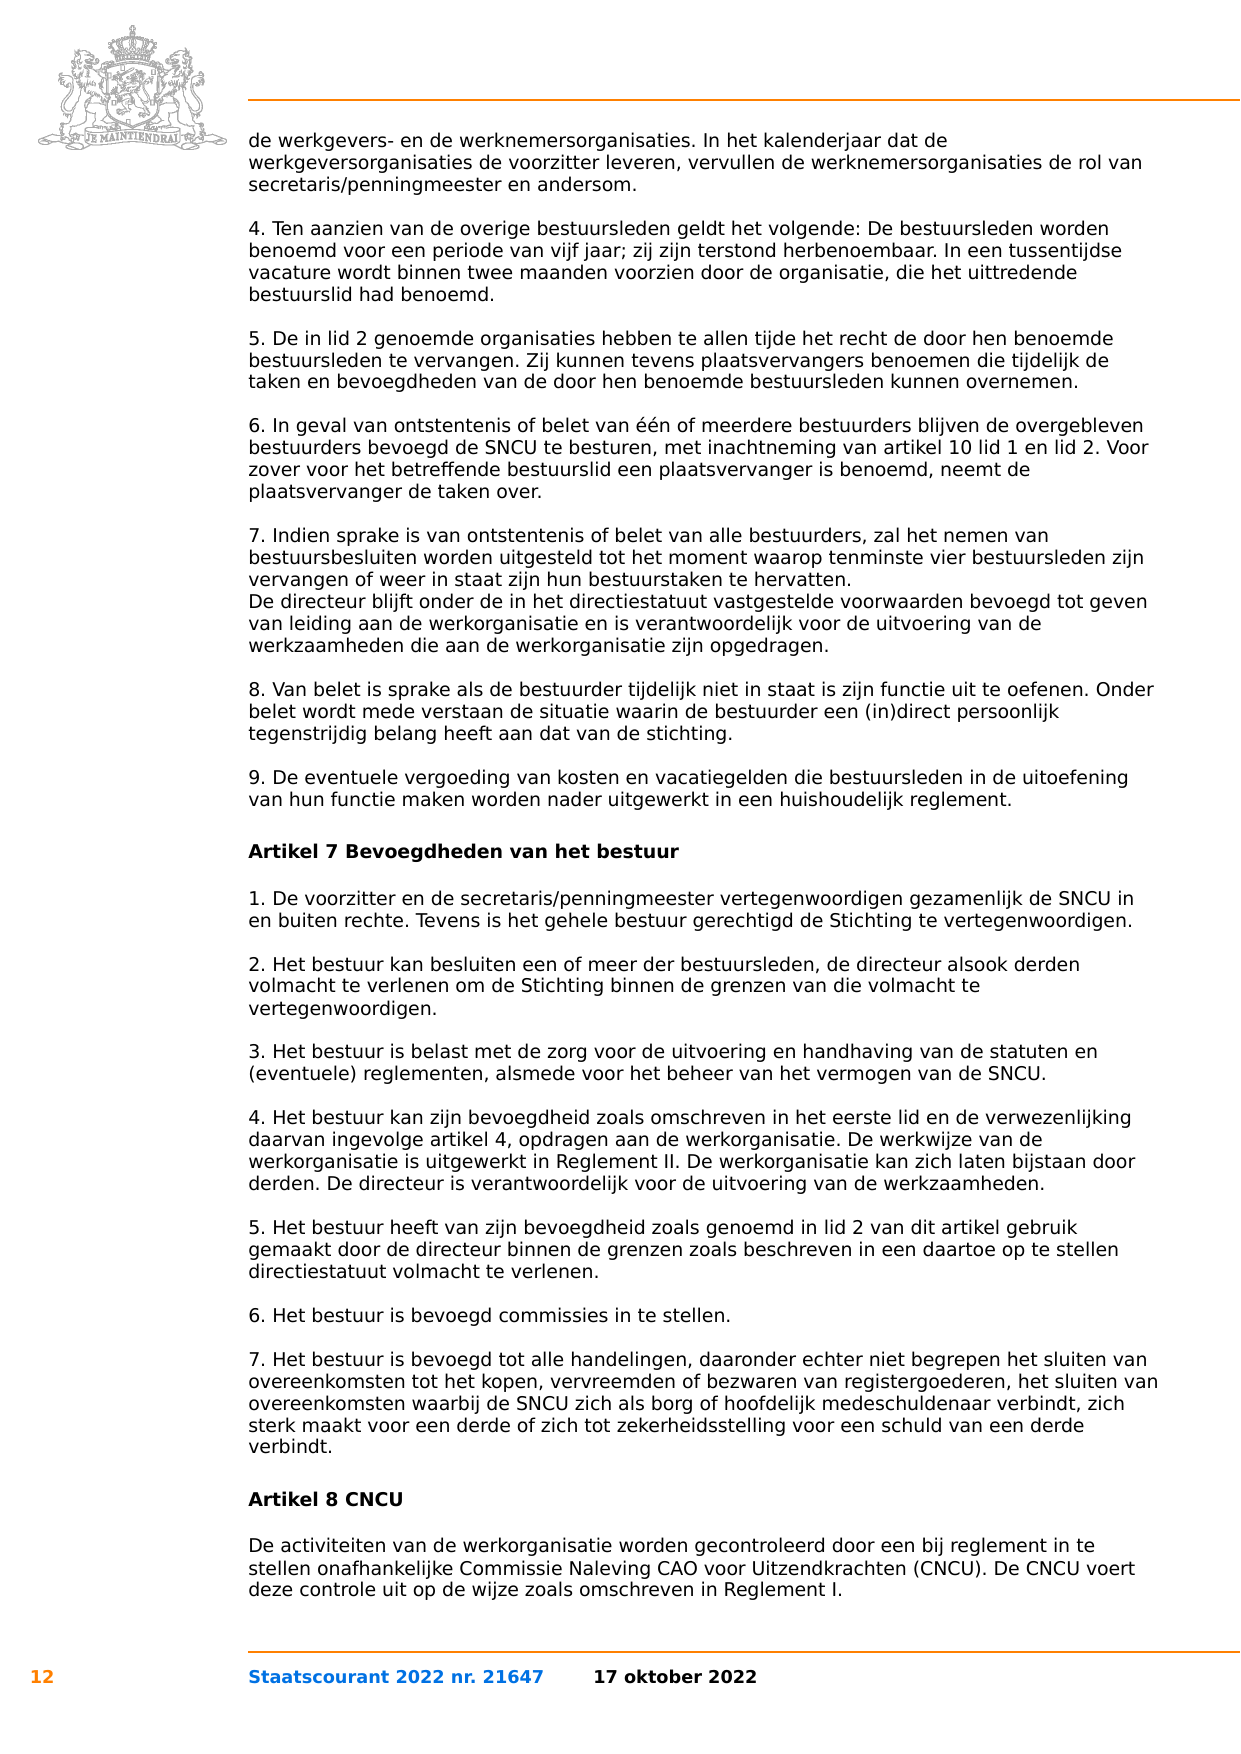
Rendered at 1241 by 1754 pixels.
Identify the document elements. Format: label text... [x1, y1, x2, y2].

text 4. Het bestuur kan zijn bevoegdheid zoals omschreven in het eerste lid en de verwezenlijking daarvan ingevolge artikel 4, opdragen aan de werkorganisatie. De werkwijze van de werkorganisatie is uitgewerkt in Reglement II. De werkorganisatie kan zich laten bijstaan door derden. De directeur is verantwoordelijk voor de uitvoering van de werkzaamheden. [248, 1107, 1163, 1195]
text 6. In geval van ontstentenis of belet van één of meerdere bestuurders blijven de overgebleven bestuurders bevoegd de SNCU te besturen, met inachtneming van artikel 10 lid 1 en lid 2. Voor zover voor het betreffende bestuurslid een plaatsvervanger is benoemd, neemt de plaatsvervanger de taken over. [248, 415, 1163, 503]
subtitle Artikel 8 CNCU [248, 1488, 1163, 1510]
subtitle Artikel 7 Bevoegdheden van het bestuur [248, 841, 1163, 863]
text 6. Het bestuur is bevoegd commissies in te stellen. [248, 1305, 1163, 1327]
text de werkgevers- en de werknemersorganisaties. In het kalenderjaar dat de werkgeversorganisaties de voorzitter leveren, vervullen de werknemersorganisaties de rol van secretaris/penningmeester en andersom. [248, 130, 1163, 196]
text 9. De eventuele vergoeding van kosten en vacatiegelden die bestuursleden in de uitoefening van hun functie maken worden nader uitgewerkt in een huishoudelijk reglement. [248, 767, 1163, 811]
text 5. Het bestuur heeft van zijn bevoegdheid zoals genoemd in lid 2 van dit artikel gebruik gemaakt door de directeur binnen de grenzen zoals beschreven in een daartoe op te stellen directiestatuut volmacht te verlenen. [248, 1217, 1163, 1283]
text 8. Van belet is sprake als de bestuurder tijdelijk niet in staat is zijn functie uit te oefenen. Onder belet wordt mede verstaan de situatie waarin de bestuurder een (in)direct persoonlijk tegenstrijdig belang heeft aan dat van de stichting. [248, 679, 1163, 745]
text 7. Het bestuur is bevoegd tot alle handelingen, daaronder echter niet begrepen het sluiten van overeenkomsten tot het kopen, vervreemden of bezwaren van registergoederen, het sluiten van overeenkomsten waarbij de SNCU zich als borg of hoofdelijk medeschuldenaar verbindt, zich sterk maakt voor een derde of zich tot zekerheidsstelling voor een schuld van een derde verbindt. [248, 1348, 1163, 1458]
text 5. De in lid 2 genoemde organisaties hebben te allen tijde het recht de door hen benoemde bestuursleden te vervangen. Zij kunnen tevens plaatsvervangers benoemen die tijdelijk de taken en bevoegdheden van de door hen benoemde bestuursleden kunnen overnemen. [248, 327, 1163, 393]
text 2. Het bestuur kan besluiten een of meer der bestuursleden, de directeur alsook derden volmacht te verlenen om de Stichting binnen de grenzen van die volmacht te vertegenwoordigen. [248, 953, 1163, 1019]
text De directeur blijft onder de in het directiestatuut vastgestelde voorwaarden bevoegd tot geven van leiding aan de werkorganisatie en is verantwoordelijk voor de uitvoering van de werkzaamheden die aan de werkorganisatie zijn opgedragen. [248, 591, 1163, 657]
picture [38, 25, 227, 150]
text 1. De voorzitter en de secretaris/penningmeester vertegenwoordigen gezamenlijk de SNCU in en buiten rechte. Tevens is het gehele bestuur gerechtigd de Stichting te vertegenwoordigen. [248, 888, 1163, 932]
text 7. Indien sprake is van ontstentenis of belet van alle bestuurders, zal het nemen van bestuursbesluiten worden uitgesteld tot het moment waarop tenminste vier bestuursleden zijn vervangen of weer in staat zijn hun bestuurstaken te hervatten. [248, 525, 1163, 591]
text 4. Ten aanzien van de overige bestuursleden geldt het volgende: De bestuursleden worden benoemd voor een periode van vijf jaar; zij zijn terstond herbenoembaar. In een tussentijdse vacature wordt binnen twee maanden voorzien door de organisatie, die het uittredende bestuurslid had benoemd. [248, 218, 1163, 306]
text De activiteiten van de werkorganisatie worden gecontroleerd door een bij reglement in te stellen onafhankelijke Commissie Naleving CAO voor Uitzendkrachten (CNCU). De CNCU voert deze controle uit op de wijze zoals omschreven in Reglement I. [248, 1535, 1163, 1601]
text 3. Het bestuur is belast met de zorg voor de uitvoering en handhaving van de statuten en (eventuele) reglementen, alsmede voor het beheer van het vermogen van de SNCU. [248, 1041, 1163, 1085]
